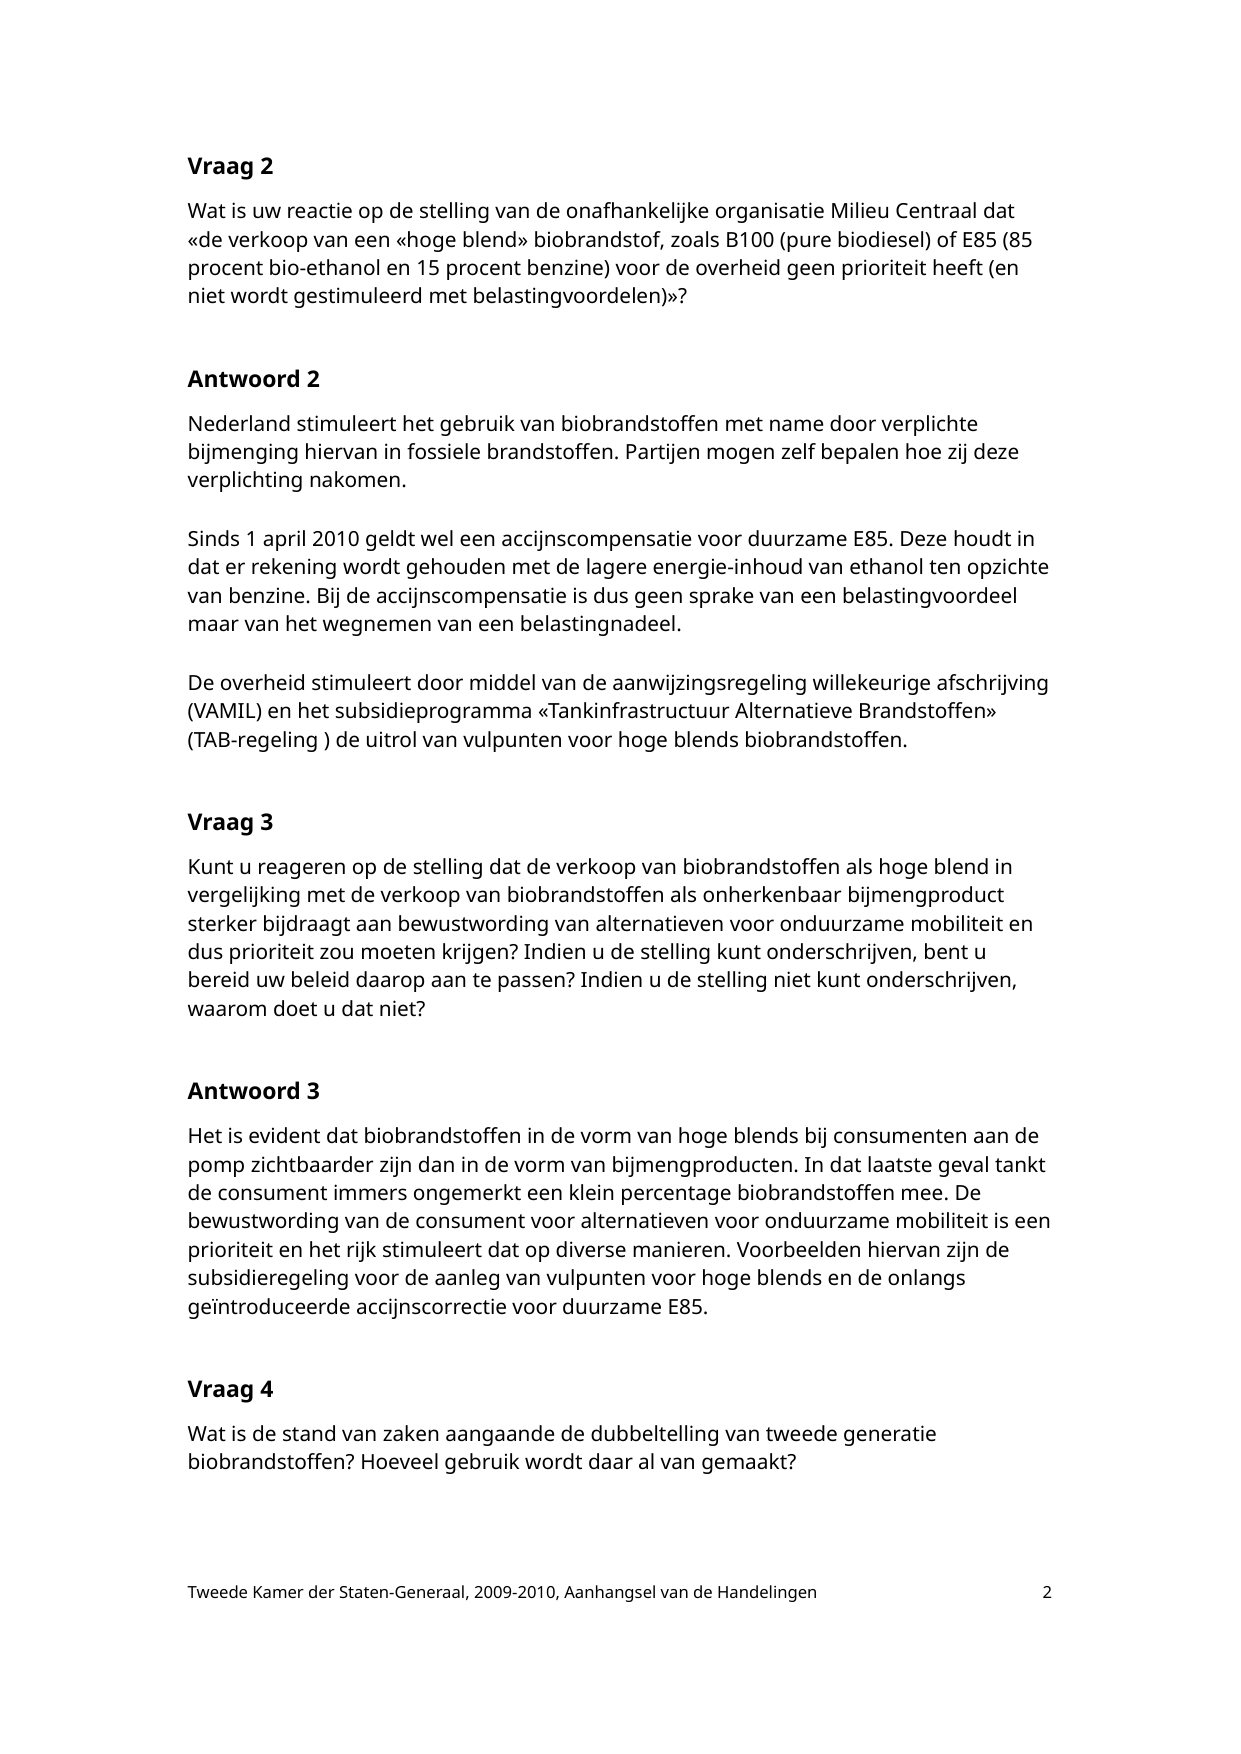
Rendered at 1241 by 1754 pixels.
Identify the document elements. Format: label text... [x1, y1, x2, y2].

text De overheid stimuleert door middel van de aanwijzingsregeling willekeurige afschrijving (VAMIL) en het subsidieprogramma «Tankinfrastructuur Alternatieve Brandstoffen» (TAB-regeling ) de uitrol van vulpunten voor hoge blends biobrandstoffen. [187, 668, 1053, 753]
text Sinds 1 april 2010 geldt wel een accijnscompensatie voor duurzame E85. Deze houdt in dat er rekening wordt gehouden met de lagere energie-inhoud van ethanol ten opzichte van benzine. Bij de accijnscompensatie is dus geen sprake van een belastingvoordeel maar van het wegnemen van een belastingnadeel. [187, 524, 1053, 638]
text Nederland stimuleert het gebruik van biobrandstoffen met name door verplichte bijmenging hiervan in fossiele brandstoffen. Partijen mogen zelf bepalen hoe zij deze verplichting nakomen. [187, 409, 1053, 494]
subtitle Vraag 3 [187, 806, 1053, 837]
text Wat is uw reactie op de stelling van de onafhankelijke organisatie Milieu Centraal dat «de verkoop van een «hoge blend» biobrandstof, zoals B100 (pure biodiesel) of E85 (85 procent bio-ethanol en 15 procent benzine) voor de overheid geen prioriteit heeft (en niet wordt gestimuleerd met belastingvoordelen)»? [187, 196, 1053, 310]
subtitle Vraag 2 [187, 150, 1053, 181]
text Wat is de stand van zaken aangaande de dubbeltelling van tweede generatie biobrandstoffen? Hoeveel gebruik wordt daar al van gemaakt? [187, 1419, 1053, 1476]
subtitle Vraag 4 [187, 1373, 1053, 1404]
subtitle Antwoord 3 [187, 1075, 1053, 1106]
subtitle Antwoord 2 [187, 362, 1053, 394]
text Kunt u reageren op de stelling dat de verkoop van biobrandstoffen als hoge blend in vergelijking met de verkoop van biobrandstoffen als onherkenbaar bijmengproduct sterker bijdraagt aan bewustwording van alternatieven voor onduurzame mobiliteit en dus prioriteit zou moeten krijgen? Indien u de stelling kunt onderschrijven, bent u bereid uw beleid daarop aan te passen? Indien u de stelling niet kunt onderschrijven, waarom doet u dat niet? [187, 852, 1053, 1022]
text Het is evident dat biobrandstoffen in de vorm van hoge blends bij consumenten aan de pomp zichtbaarder zijn dan in de vorm van bijmengproducten. In dat laatste geval tankt de consument immers ongemerkt een klein percentage biobrandstoffen mee. De bewustwording van de consument voor alternatieven voor onduurzame mobiliteit is een prioriteit en het rijk stimuleert dat op diverse manieren. Voorbeelden hiervan zijn de subsidieregeling voor de aanleg van vulpunten voor hoge blends en de onlangs geïntroduceerde accijnscorrectie voor duurzame E85. [187, 1121, 1053, 1320]
